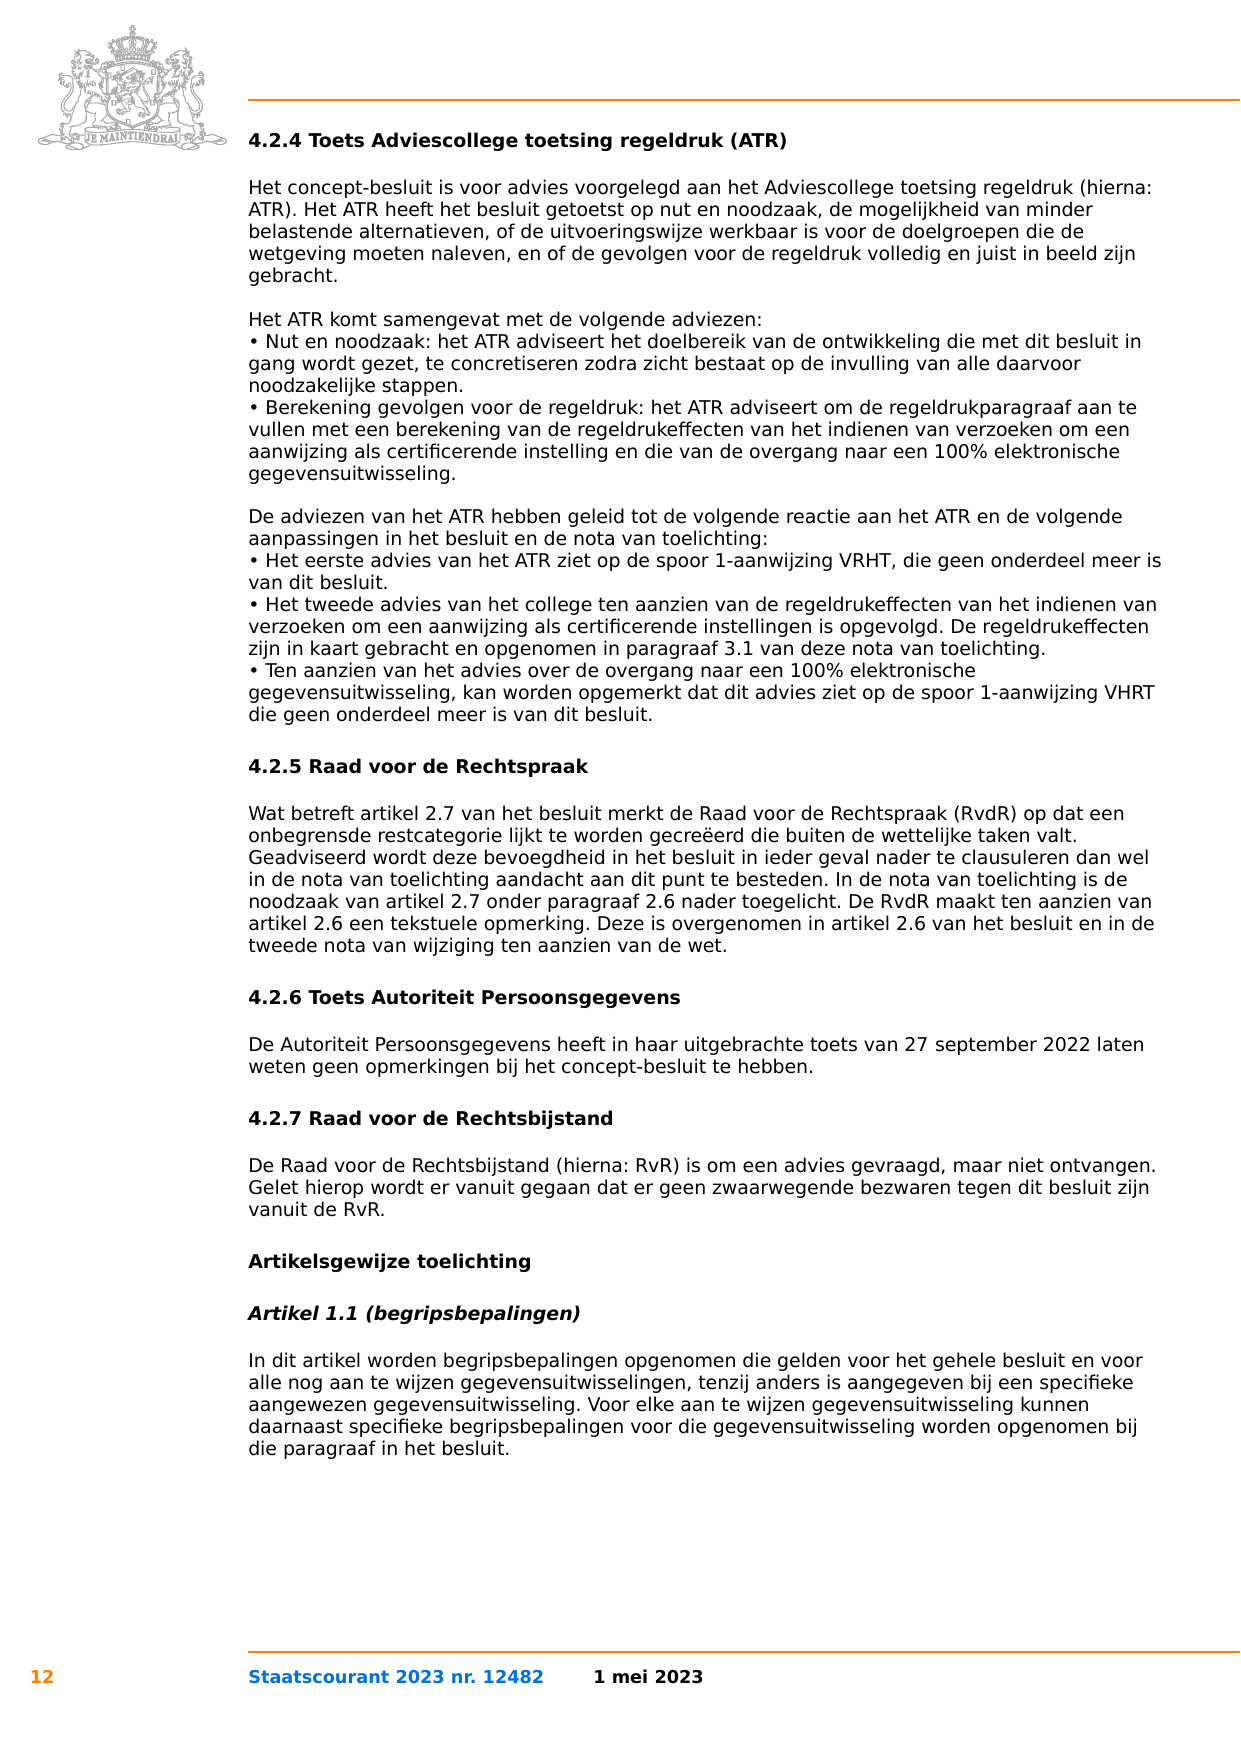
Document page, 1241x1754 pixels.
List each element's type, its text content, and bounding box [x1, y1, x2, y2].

picture [38, 25, 227, 150]
subtitle 4.2.5 Raad voor de Rechtspraak [248, 756, 1163, 778]
text Wat betreft artikel 2.7 van het besluit merkt de Raad voor de Rechtspraak (RvdR) op dat een onbegrensde restcategorie lijkt te worden gecreëerd die buiten de wettelijke taken valt. Geadviseerd wordt deze bevoegdheid in het besluit in ieder geval nader te clausuleren dan wel in de nota van toelichting aandacht aan dit punt te besteden. In de nota van toelichting is de noodzaak van artikel 2.7 onder paragraaf 2.6 nader toegelicht. De RvdR maakt ten aanzien van artikel 2.6 een tekstuele opmerking. Deze is overgenomen in artikel 2.6 van het besluit en in de tweede nota van wijziging ten aanzien van de wet. [248, 803, 1163, 957]
text In dit artikel worden begripsbepalingen opgenomen die gelden voor het gehele besluit en voor alle nog aan te wijzen gegevensuitwisselingen, tenzij anders is aangegeven bij een specifieke aangewezen gegevensuitwisseling. Voor elke aan te wijzen gegevensuitwisseling kunnen daarnaast specifieke begripsbepalingen voor die gegevensuitwisseling worden opgenomen bij die paragraaf in het besluit. [248, 1350, 1163, 1460]
text De adviezen van het ATR hebben geleid tot de volgende reactie aan het ATR en de volgende aanpassingen in het besluit en de nota van toelichting: [248, 506, 1163, 550]
text • Het eerste advies van het ATR ziet op de spoor 1-aanwijzing VRHT, die geen onderdeel meer is van dit besluit. [248, 550, 1163, 594]
text • Het tweede advies van het college ten aanzien van de regeldrukeffecten van het indienen van verzoeken om een aanwijzing als certificerende instellingen is opgevolgd. De regeldrukeffecten zijn in kaart gebracht en opgenomen in paragraaf 3.1 van deze nota van toelichting. [248, 594, 1163, 660]
subtitle 4.2.4 Toets Adviescollege toetsing regeldruk (ATR) [248, 130, 1163, 152]
text De Raad voor de Rechtsbijstand (hierna: RvR) is om een advies gevraagd, maar niet ontvangen. Gelet hierop wordt er vanuit gegaan dat er geen zwaarwegende bezwaren tegen dit besluit zijn vanuit de RvR. [248, 1155, 1163, 1221]
subtitle Artikel 1.1 (begripsbepalingen) [248, 1303, 1163, 1325]
subtitle 4.2.6 Toets Autoriteit Persoonsgegevens [248, 987, 1163, 1009]
subtitle Artikelsgewijze toelichting [248, 1251, 1163, 1273]
text • Ten aanzien van het advies over de overgang naar een 100% elektronische gegevensuitwisseling, kan worden opgemerkt dat dit advies ziet op de spoor 1-aanwijzing VHRT die geen onderdeel meer is van dit besluit. [248, 660, 1163, 726]
text • Nut en noodzaak: het ATR adviseert het doelbereik van de ontwikkeling die met dit besluit in gang wordt gezet, te concretiseren zodra zicht bestaat op de invulling van alle daarvoor noodzakelijke stappen. [248, 331, 1163, 397]
text • Berekening gevolgen voor de regeldruk: het ATR adviseert om de regeldrukparagraaf aan te vullen met een berekening van de regeldrukeffecten van het indienen van verzoeken om een aanwijzing als certificerende instelling en die van de overgang naar een 100% elektronische gegevensuitwisseling. [248, 397, 1163, 484]
text Het concept-besluit is voor advies voorgelegd aan het Adviescollege toetsing regeldruk (hierna: ATR). Het ATR heeft het besluit getoetst op nut en noodzaak, de mogelijkheid van minder belastende alternatieven, of de uitvoeringswijze werkbaar is voor de doelgroepen die de wetgeving moeten naleven, en of de gevolgen voor de regeldruk volledig en juist in beeld zijn gebracht. [248, 177, 1163, 287]
text Het ATR komt samengevat met de volgende adviezen: [248, 309, 1163, 331]
subtitle 4.2.7 Raad voor de Rechtsbijstand [248, 1108, 1163, 1130]
text De Autoriteit Persoonsgegevens heeft in haar uitgebrachte toets van 27 september 2022 laten weten geen opmerkingen bij het concept-besluit te hebben. [248, 1034, 1163, 1078]
